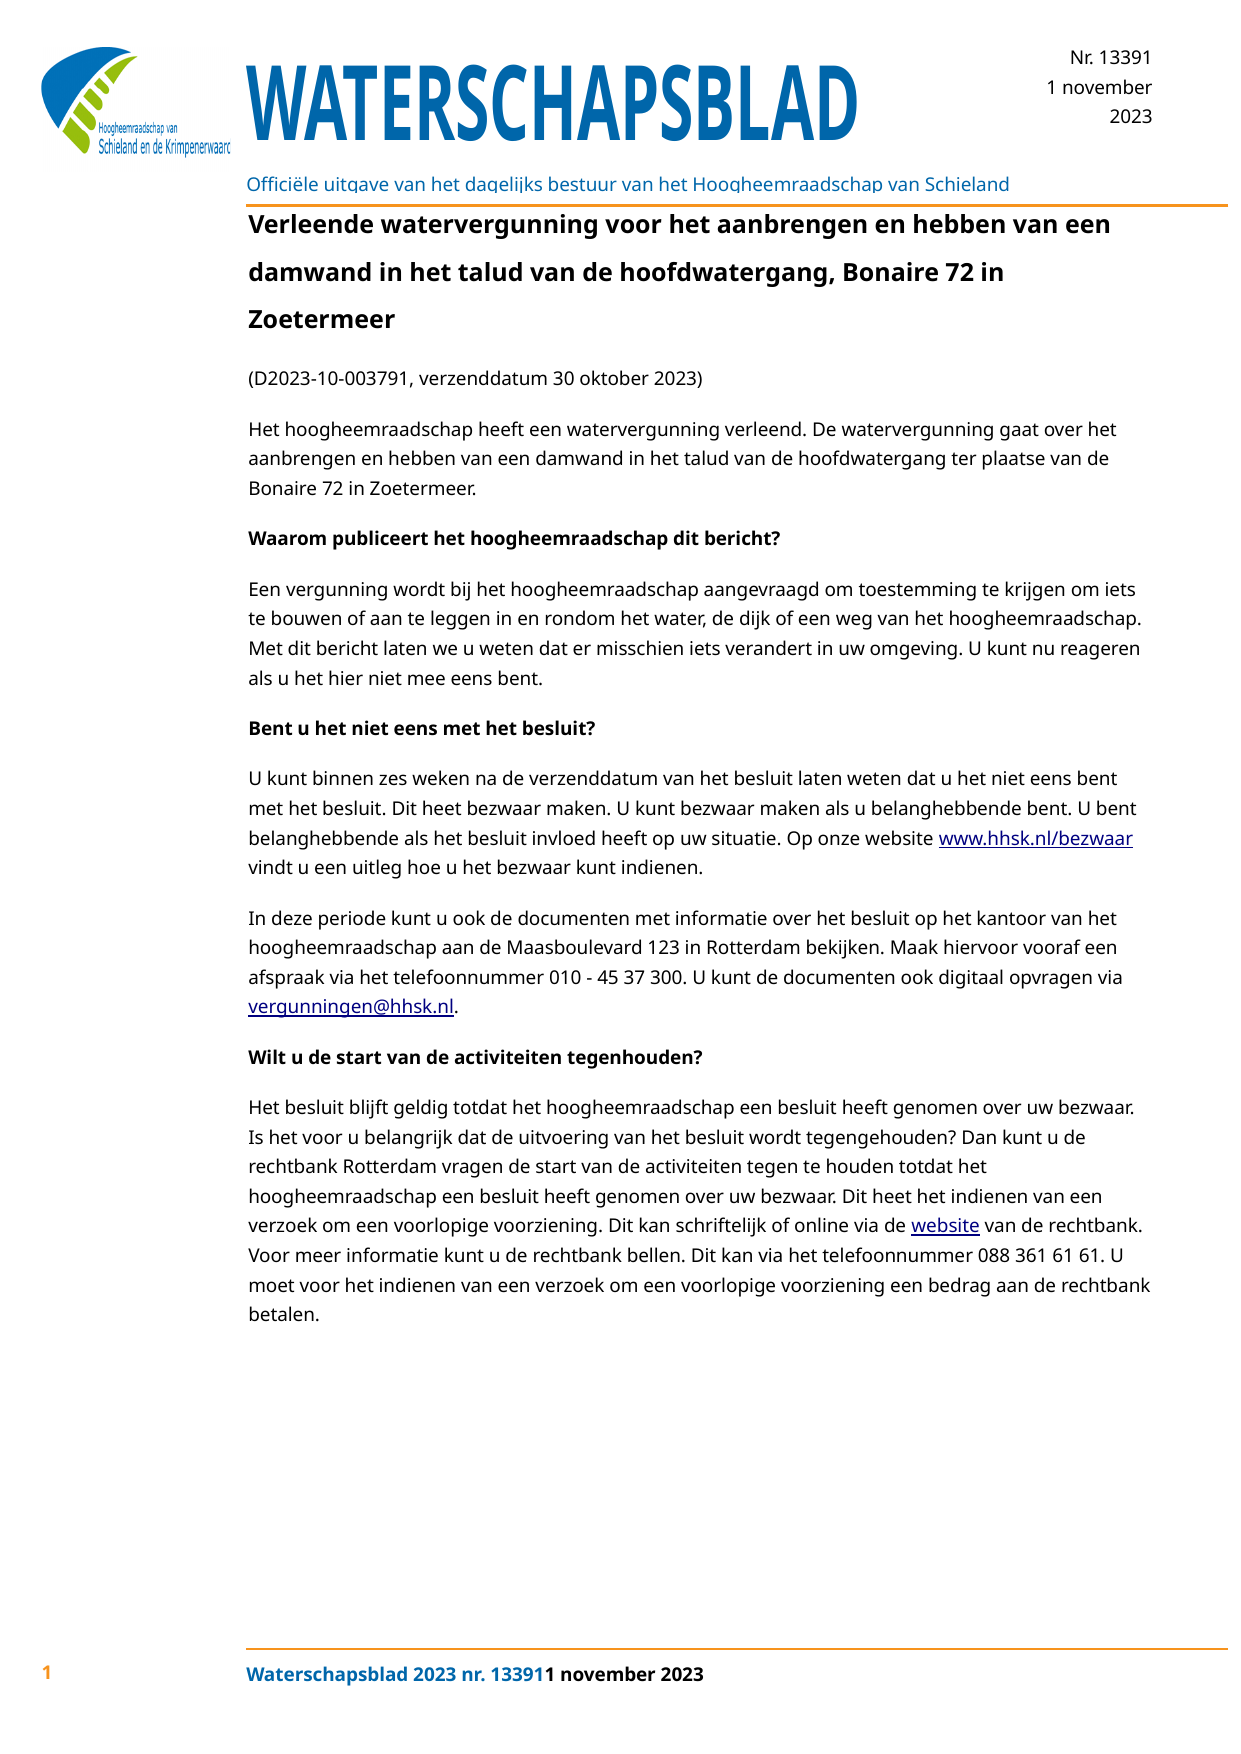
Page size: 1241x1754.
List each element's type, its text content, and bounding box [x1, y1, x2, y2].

text Het besluit blijft geldig totdat het hoogheemraadschap een besluit heeft genomen over uw bezwaar. Is het voor u belangrijk dat de uitvoering van het besluit wordt tegengehouden? Dan kunt u de rechtbank Rotterdam vragen de start van de activiteiten tegen te houden totdat het hoogheemraadschap een besluit heeft genomen over uw bezwaar. Dit heet het indienen van een verzoek om een voorlopige voorziening. Dit kan schriftelijk of online via de website van de rechtbank. Voor meer informatie kunt u de rechtbank bellen. Dit kan via het telefoonnummer 088 361 61 61. U moet voor het indienen van een verzoek om een voorlopige voorziening een bedrag aan de rechtbank betalen. [248, 1094, 1152, 1327]
text U kunt binnen zes weken na de verzenddatum van het besluit laten weten dat u het niet eens bent met het besluit. Dit heet bezwaar maken. U kunt bezwaar maken als u belanghebbende bent. U bent belanghebbende als het besluit invloed heeft op uw situatie. Op onze website www.hhsk.nl/bezwaar vindt u een uitleg hoe u het bezwaar kunt indienen. [248, 766, 1152, 880]
text Wilt u de start van de activiteiten tegenhouden? [248, 1044, 1152, 1069]
text In deze periode kunt u ook de documenten met informatie over het besluit op het kantoor van het hoogheemraadschap aan de Maasboulevard 123 in Rotterdam bekijken. Maak hiervoor vooraf een afspraak via het telefoonnummer 010 - 45 37 300. U kunt de documenten ook digitaal opvragen via vergunningen@hhsk.nl. [248, 905, 1152, 1019]
text (D2023-10-003791, verzenddatum 30 oktober 2023) [248, 366, 1152, 391]
text Bent u het niet eens met het besluit? [248, 715, 1152, 741]
text Waarom publiceert het hoogheemraadschap dit bericht? [248, 526, 1152, 551]
picture [41, 47, 231, 172]
text Verleende watervergunning voor het aanbrengen en hebben van een damwand in het talud van de hoofdwatergang, Bonaire 72 in Zoetermeer [248, 207, 1152, 336]
text Het hoogheemraadschap heeft een watervergunning verleend. De watervergunning gaat over het aanbrengen en hebben van een damwand in het talud van de hoofdwatergang ter plaatse van de Bonaire 72 in Zoetermeer. [248, 416, 1152, 501]
text Een vergunning wordt bij het hoogheemraadschap aangevraagd om toestemming te krijgen om iets te bouwen of aan te leggen in en rondom het water, de dijk of een weg van het hoogheemraadschap. Met dit bericht laten we u weten dat er misschien iets verandert in uw omgeving. U kunt nu reageren als u het hier niet mee eens bent. [248, 576, 1152, 690]
